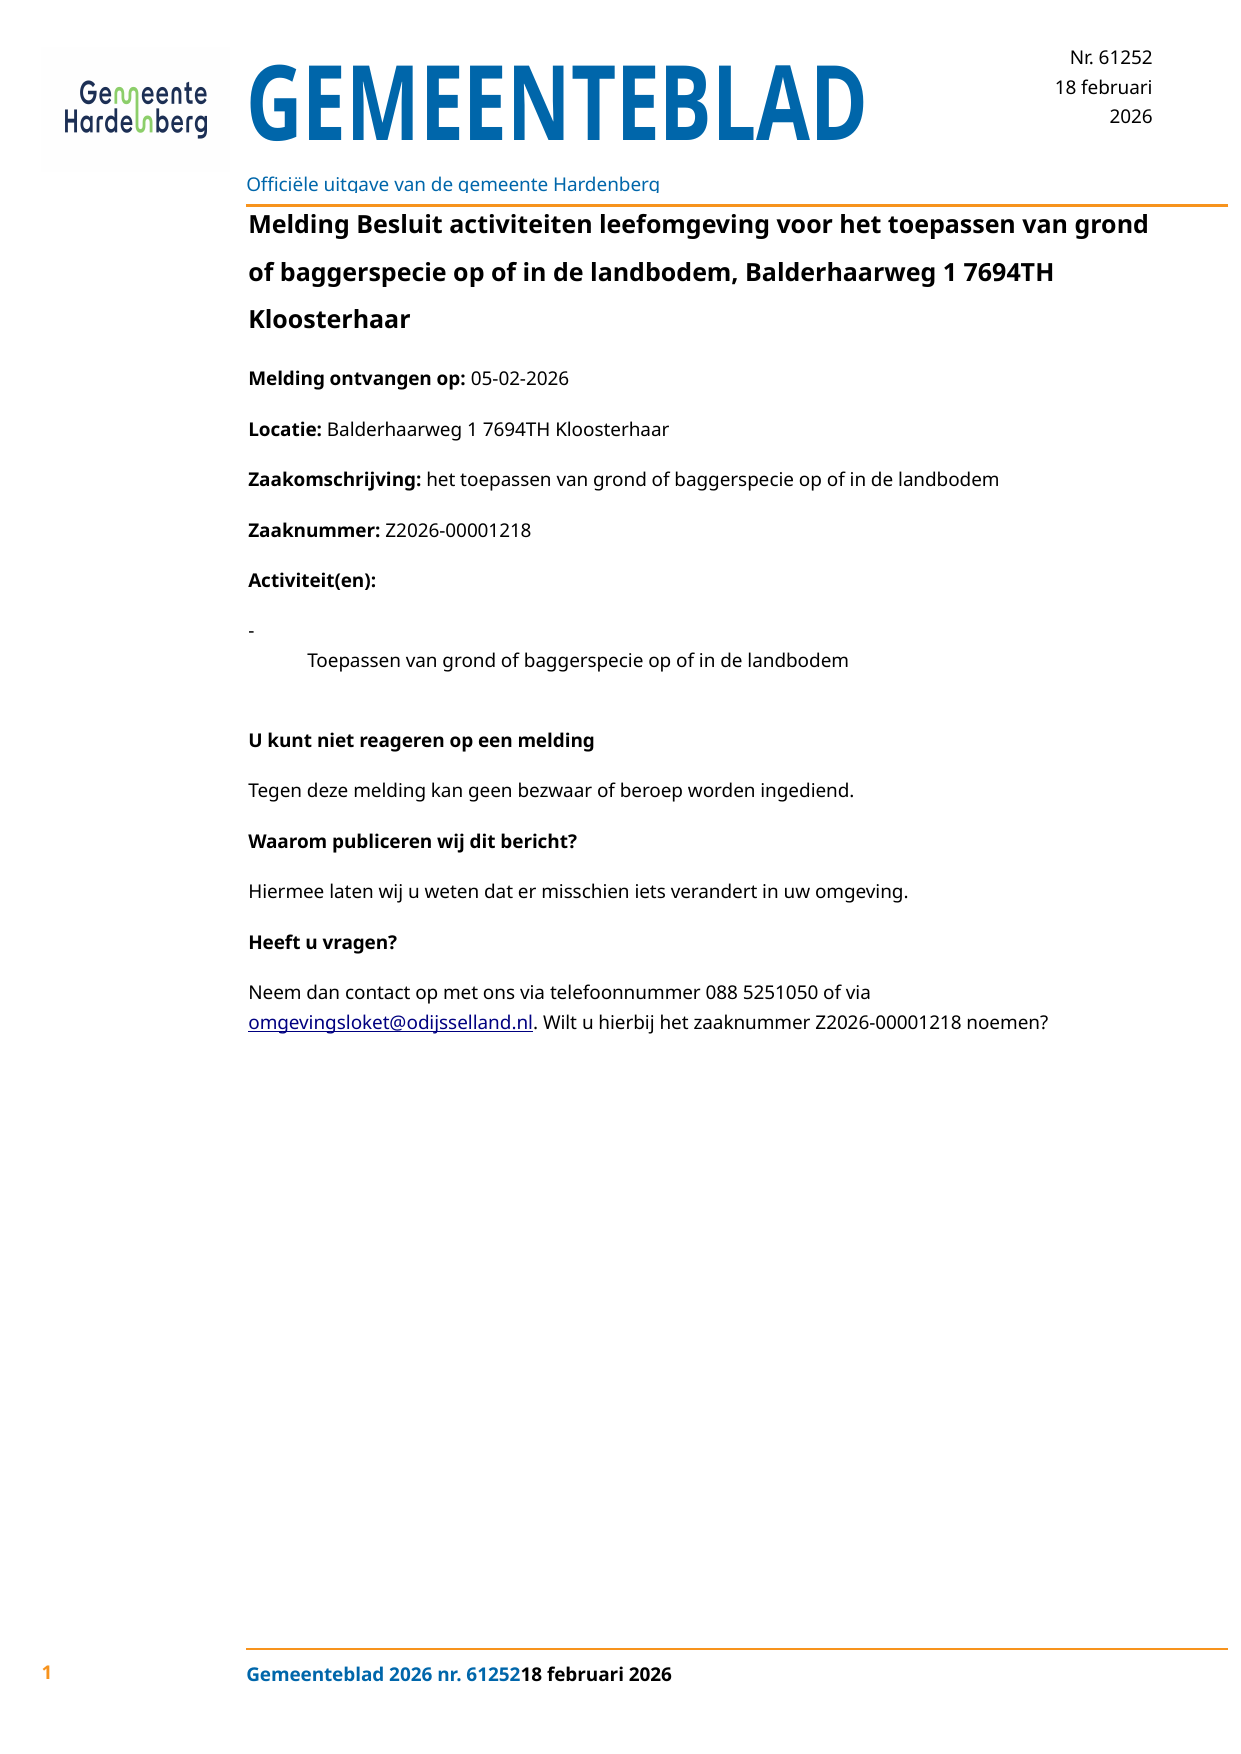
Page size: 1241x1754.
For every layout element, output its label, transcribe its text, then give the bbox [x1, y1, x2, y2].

text U kunt niet reageren op een melding [248, 727, 1152, 753]
text Tegen deze melding kan geen bezwaar of beroep worden ingediend. [248, 778, 1152, 803]
text Activiteit(en): [248, 567, 1152, 593]
list Toepassen van grond of baggerspecie op of in de landbodem [248, 647, 1152, 673]
text Hiermee laten wij u weten dat er misschien iets verandert in uw omgeving. [248, 878, 1152, 904]
text Melding ontvangen op: 05-02-2026 [248, 366, 1152, 391]
picture [41, 47, 231, 172]
text Zaaknummer: Z2026-00001218 [248, 517, 1152, 542]
text Locatie: Balderhaarweg 1 7694TH Kloosterhaar [248, 416, 1152, 442]
text Waarom publiceren wij dit bericht? [248, 828, 1152, 854]
text Neem dan contact op met ons via telefoonnummer 088 5251050 of via omgevingsloket@odijsselland.nl. Wilt u hierbij het zaaknummer Z2026-00001218 noemen? [248, 979, 1152, 1034]
text Zaakomschrijving: het toepassen van grond of baggerspecie op of in de landbodem [248, 466, 1152, 492]
text Melding Besluit activiteiten leefomgeving voor het toepassen van grond of baggerspecie op of in de landbodem, Balderhaarweg 1 7694TH Kloosterhaar [248, 207, 1152, 336]
text Heeft u vragen? [248, 929, 1152, 954]
